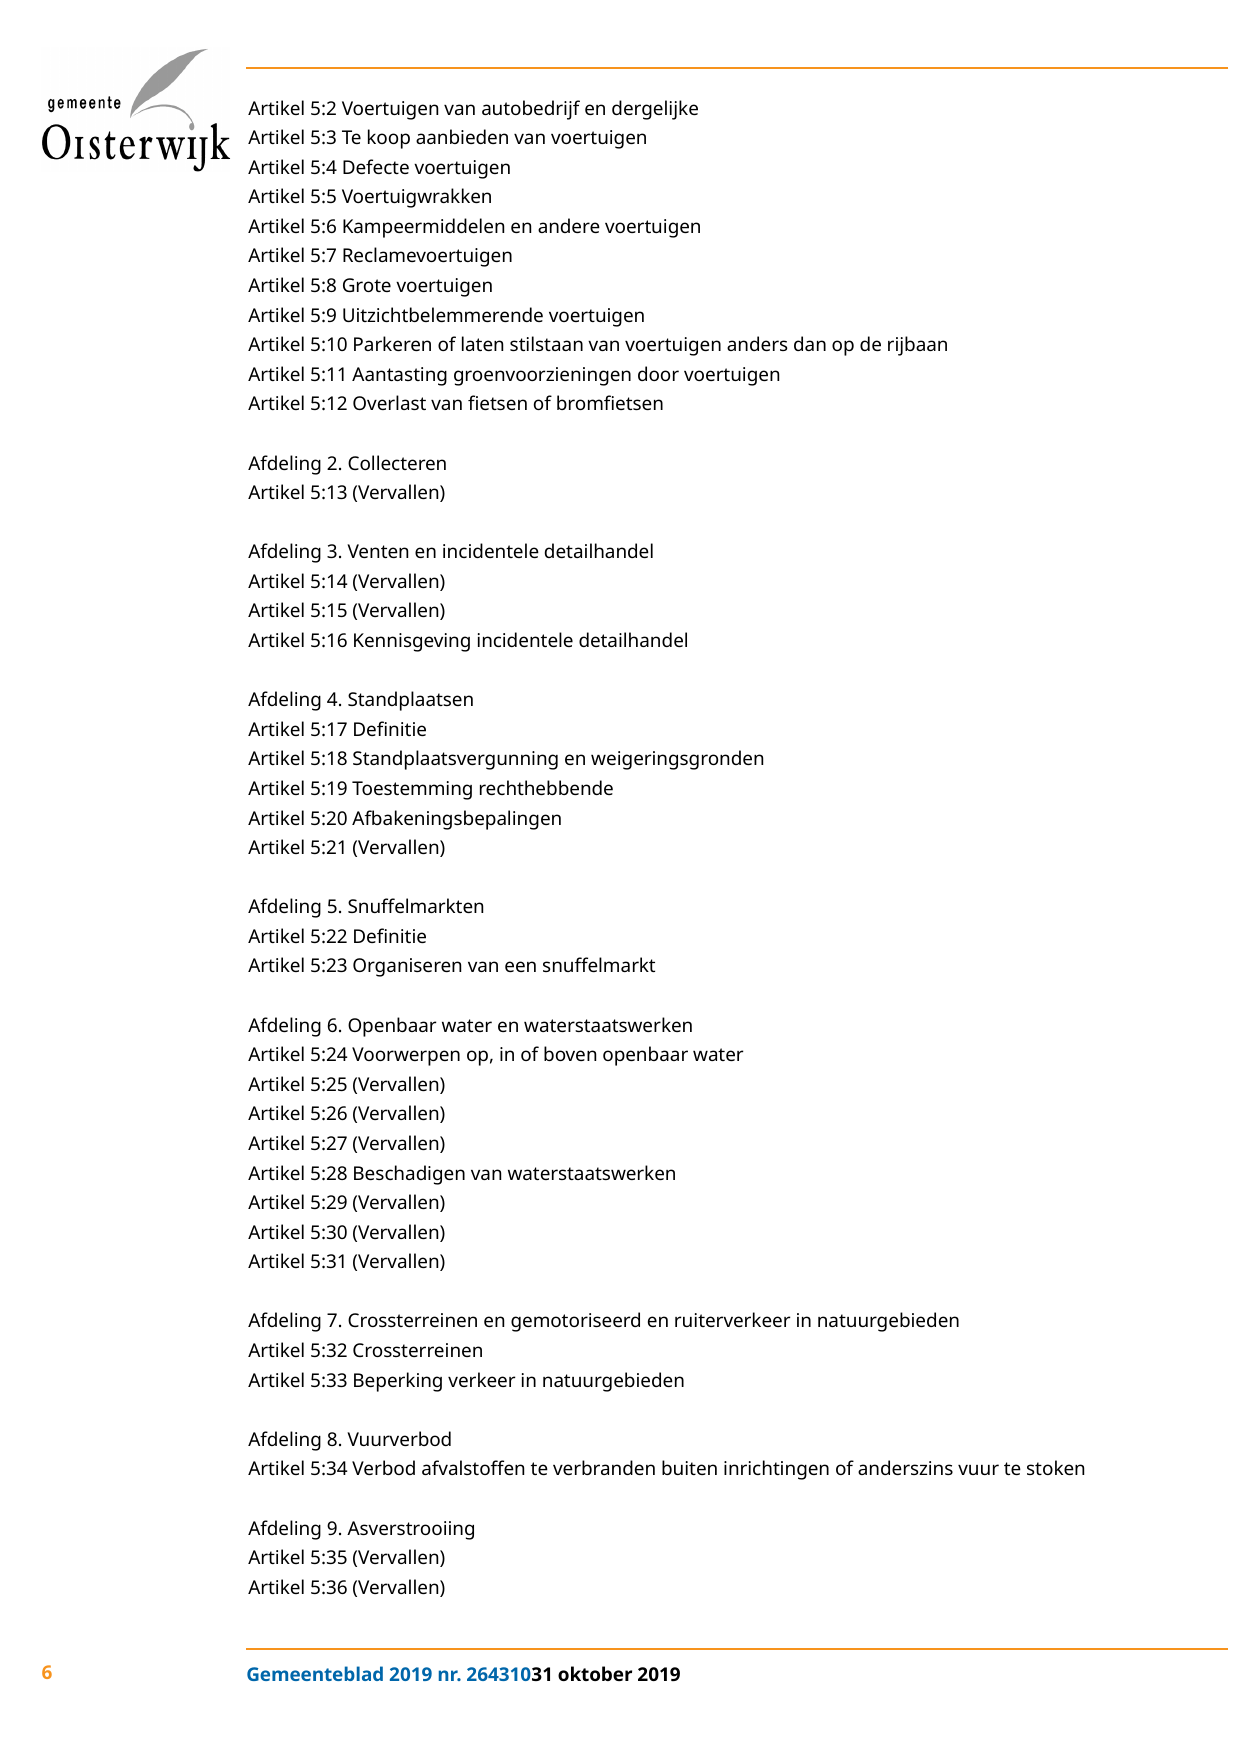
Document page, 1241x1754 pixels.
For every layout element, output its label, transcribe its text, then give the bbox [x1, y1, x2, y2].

text Artikel 5:20 Afbakeningsbepalingen [248, 805, 1152, 831]
text Artikel 5:15 (Vervallen) [248, 598, 1152, 623]
text Afdeling 8. Vuurverbod [248, 1426, 1152, 1452]
text Artikel 5:2 Voertuigen van autobedrijf en dergelijke [248, 95, 1152, 121]
text Artikel 5:36 (Vervallen) [248, 1574, 1152, 1600]
text Artikel 5:24 Voorwerpen op, in of boven openbaar water [248, 1041, 1152, 1067]
text Artikel 5:3 Te koop aanbieden van voertuigen [248, 124, 1152, 150]
text Artikel 5:29 (Vervallen) [248, 1189, 1152, 1215]
text Artikel 5:28 Beschadigen van waterstaatswerken [248, 1160, 1152, 1186]
text Afdeling 4. Standplaatsen [248, 686, 1152, 712]
text Artikel 5:6 Kampeermiddelen en andere voertuigen [248, 213, 1152, 239]
text Artikel 5:7 Reclamevoertuigen [248, 243, 1152, 268]
text Artikel 5:11 Aantasting groenvoorzieningen door voertuigen [248, 361, 1152, 387]
text Afdeling 2. Collecteren [248, 450, 1152, 476]
text Artikel 5:26 (Vervallen) [248, 1101, 1152, 1126]
text Artikel 5:16 Kennisgeving incidentele detailhandel [248, 627, 1152, 653]
text Artikel 5:22 Definitie [248, 923, 1152, 949]
text Artikel 5:32 Crossterreinen [248, 1337, 1152, 1363]
text Artikel 5:35 (Vervallen) [248, 1544, 1152, 1570]
text Artikel 5:13 (Vervallen) [248, 479, 1152, 505]
text Artikel 5:5 Voertuigwrakken [248, 183, 1152, 209]
text Artikel 5:8 Grote voertuigen [248, 272, 1152, 298]
text Artikel 5:10 Parkeren of laten stilstaan van voertuigen anders dan op de rijbaan [248, 331, 1152, 357]
text Artikel 5:12 Overlast van fietsen of bromfietsen [248, 391, 1152, 416]
text Artikel 5:27 (Vervallen) [248, 1130, 1152, 1156]
text Afdeling 9. Asverstrooiing [248, 1515, 1152, 1541]
text Afdeling 5. Snuffelmarkten [248, 893, 1152, 919]
text Artikel 5:33 Beperking verkeer in natuurgebieden [248, 1367, 1152, 1393]
text Artikel 5:34 Verbod afvalstoffen te verbranden buiten inrichtingen of anderszins vuur te stoken [248, 1456, 1152, 1481]
text Artikel 5:17 Definitie [248, 716, 1152, 742]
text Artikel 5:18 Standplaatsvergunning en weigeringsgronden [248, 746, 1152, 771]
text Afdeling 3. Venten en incidentele detailhandel [248, 538, 1152, 564]
text Artikel 5:21 (Vervallen) [248, 834, 1152, 860]
text Artikel 5:25 (Vervallen) [248, 1071, 1152, 1097]
text Artikel 5:4 Defecte voertuigen [248, 154, 1152, 180]
text Artikel 5:19 Toestemming rechthebbende [248, 775, 1152, 801]
text Artikel 5:14 (Vervallen) [248, 568, 1152, 594]
text Artikel 5:31 (Vervallen) [248, 1248, 1152, 1274]
text Artikel 5:30 (Vervallen) [248, 1219, 1152, 1245]
picture [41, 47, 231, 172]
text Afdeling 6. Openbaar water en waterstaatswerken [248, 1012, 1152, 1038]
text Afdeling 7. Crossterreinen en gemotoriseerd en ruiterverkeer in natuurgebieden [248, 1308, 1152, 1333]
text Artikel 5:23 Organiseren van een snuffelmarkt [248, 953, 1152, 978]
text Artikel 5:9 Uitzichtbelemmerende voertuigen [248, 302, 1152, 328]
